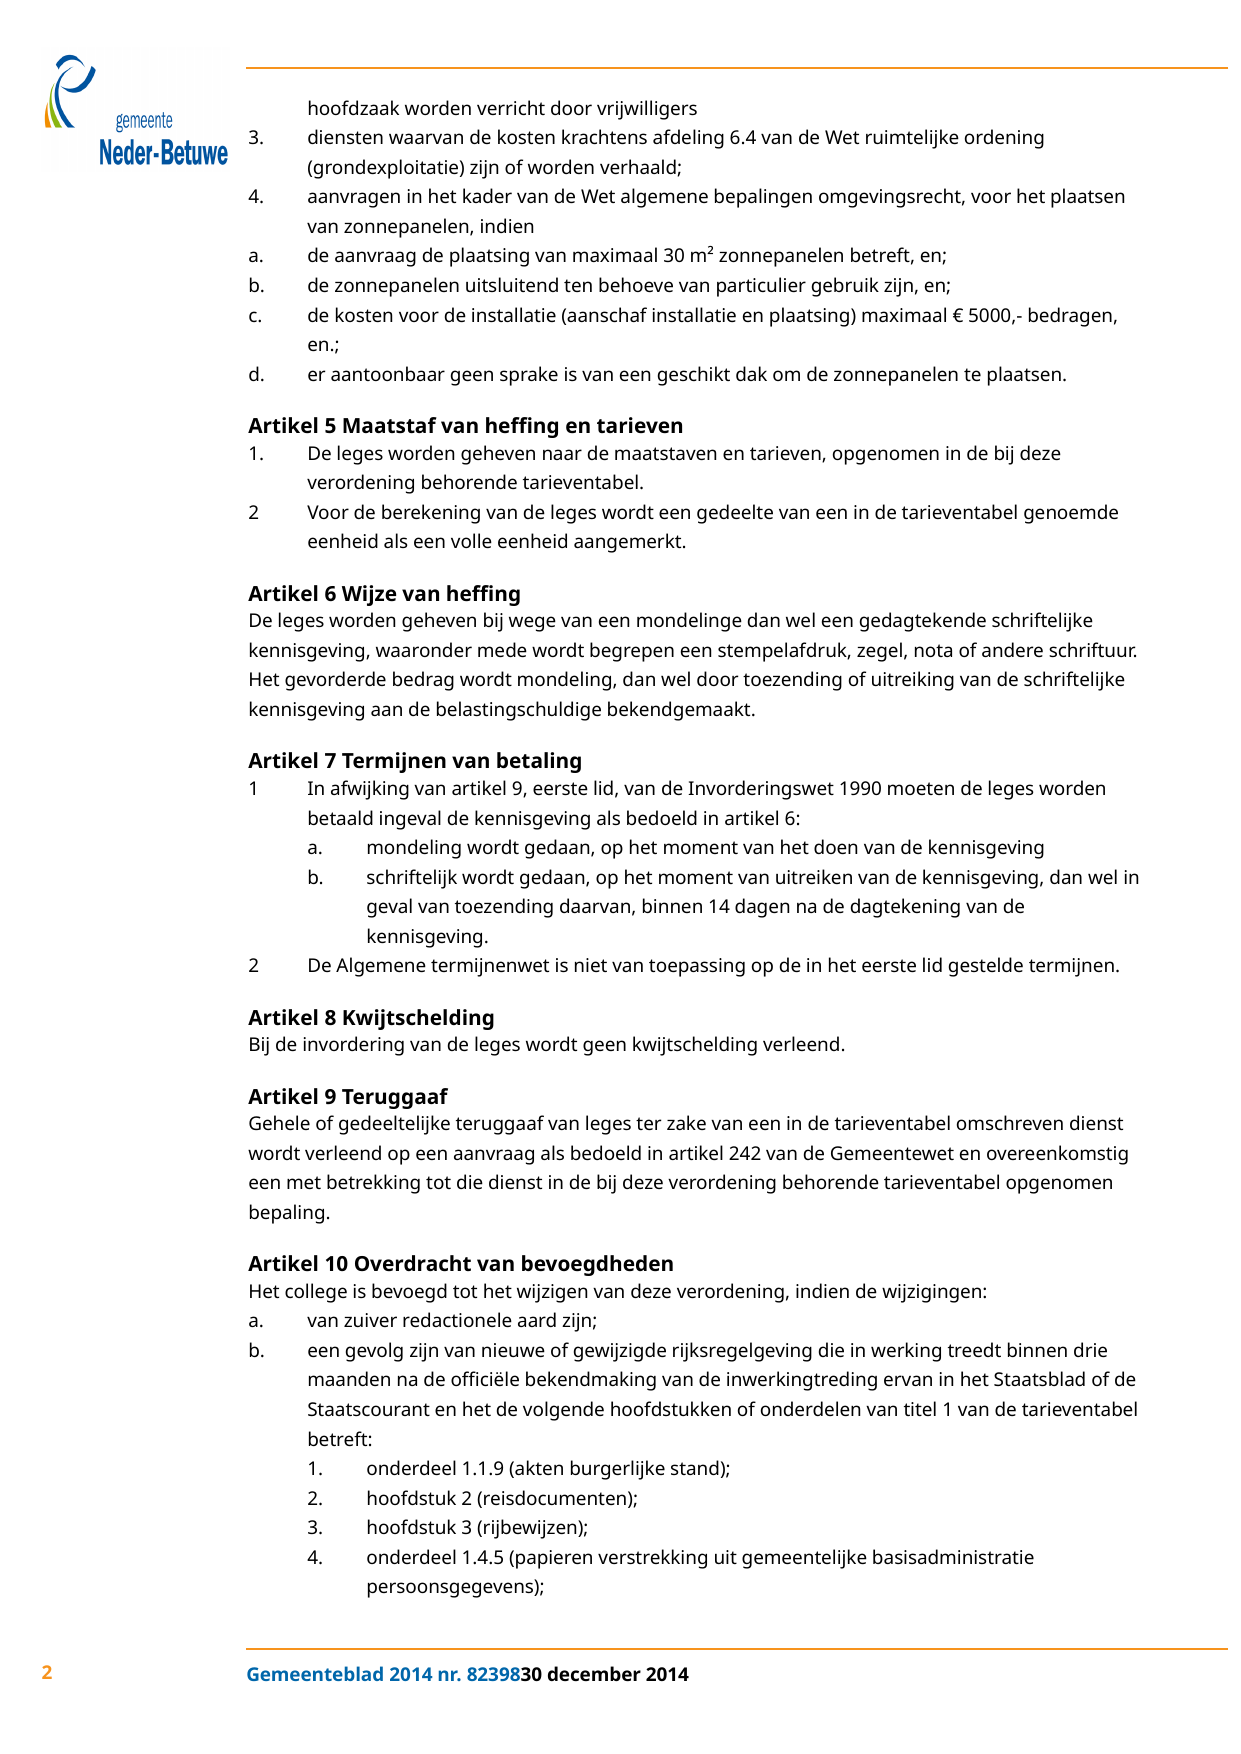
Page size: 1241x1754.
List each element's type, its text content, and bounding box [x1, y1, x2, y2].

text Artikel 5 Maatstaf van heffing en tarieven [248, 411, 1152, 440]
list aanvragen in het kader van de Wet algemene bepalingen omgevingsrecht, voor het plaatsen van zonnepanelen, indien [248, 183, 1152, 239]
list diensten waarvan de kosten krachtens afdeling 6.4 van de Wet ruimtelijke ordening (grondexploitatie) zijn of worden verhaald; [248, 124, 1152, 180]
list De Algemene termijnenwet is niet van toepassing op de in het eerste lid gestelde termijnen. [248, 953, 1152, 978]
text Artikel 10 Overdracht van bevoegdheden [248, 1249, 1152, 1278]
text Artikel 6 Wijze van heffing [248, 579, 1152, 607]
text De leges worden geheven bij wege van een mondelinge dan wel een gedagtekende schriftelijke kennisgeving, waaronder mede wordt begrepen een stempelafdruk, zegel, nota of andere schriftuur. Het gevorderde bedrag wordt mondeling, dan wel door toezending of uitreiking van de schriftelijke kennisgeving aan de belastingschuldige bekendgemaakt. [248, 607, 1152, 722]
list de aanvraag de plaatsing van maximaal 30 m² zonnepanelen betreft, en; [248, 243, 1152, 268]
text Gehele of gedeeltelijke teruggaaf van leges ter zake van een in de tarieventabel omschreven dienst wordt verleend op een aanvraag als bedoeld in artikel 242 van de Gemeentewet en overeenkomstig een met betrekking tot die dienst in de bij deze verordening behorende tarieventabel opgenomen bepaling. [248, 1110, 1152, 1225]
list In afwijking van artikel 9, eerste lid, van de Invorderingswet 1990 moeten de leges worden betaald ingeval de kennisgeving als bedoeld in artikel 6: [248, 775, 1152, 830]
text Artikel 9 Teruggaaf [248, 1082, 1152, 1110]
list mondeling wordt gedaan, op het moment van het doen van de kennisgeving [307, 834, 1152, 860]
list schriftelijk wordt gedaan, op het moment van uitreiken van de kennisgeving, dan wel in geval van toezending daarvan, binnen 14 dagen na de dagtekening van de kennisgeving. [307, 864, 1152, 949]
list onderdeel 1.1.9 (akten burgerlijke stand); [307, 1455, 1152, 1481]
list een gevolg zijn van nieuwe of gewijzigde rijksregelgeving die in werking treedt binnen drie maanden na de officiële bekendmaking van de inwerkingtreding ervan in het Staatsblad of de Staatscourant en het de volgende hoofdstukken of onderdelen van titel 1 van de tarieventabel betreft: [248, 1337, 1152, 1452]
text Het college is bevoegd tot het wijzigen van deze verordening, indien de wijzigingen: [248, 1278, 1152, 1304]
text Artikel 7 Termijnen van betaling [248, 747, 1152, 775]
list hoofdzaak worden verricht door vrijwilligers [248, 95, 1152, 121]
picture [41, 47, 231, 172]
list de kosten voor de installatie (aanschaf installatie en plaatsing) maximaal € 5000,- bedragen, en.; [248, 302, 1152, 357]
text Bij de invordering van de leges wordt geen kwijtschelding verleend. [248, 1031, 1152, 1057]
list van zuiver redactionele aard zijn; [248, 1307, 1152, 1333]
list onderdeel 1.4.5 (papieren verstrekking uit gemeentelijke basisadministratie persoonsgegevens); [307, 1544, 1152, 1599]
list Voor de berekening van de leges wordt een gedeelte van een in de tarieventabel genoemde eenheid als een volle eenheid aangemerkt. [248, 499, 1152, 554]
list hoofdstuk 3 (rijbewijzen); [307, 1514, 1152, 1540]
list De leges worden geheven naar de maatstaven en tarieven, opgenomen in de bij deze verordening behorende tarieventabel. [248, 440, 1152, 495]
list hoofdstuk 2 (reisdocumenten); [307, 1485, 1152, 1511]
list de zonnepanelen uitsluitend ten behoeve van particulier gebruik zijn, en; [248, 272, 1152, 298]
text Artikel 8 Kwijtschelding [248, 1003, 1152, 1031]
list er aantoonbaar geen sprake is van een geschikt dak om de zonnepanelen te plaatsen. [248, 361, 1152, 387]
